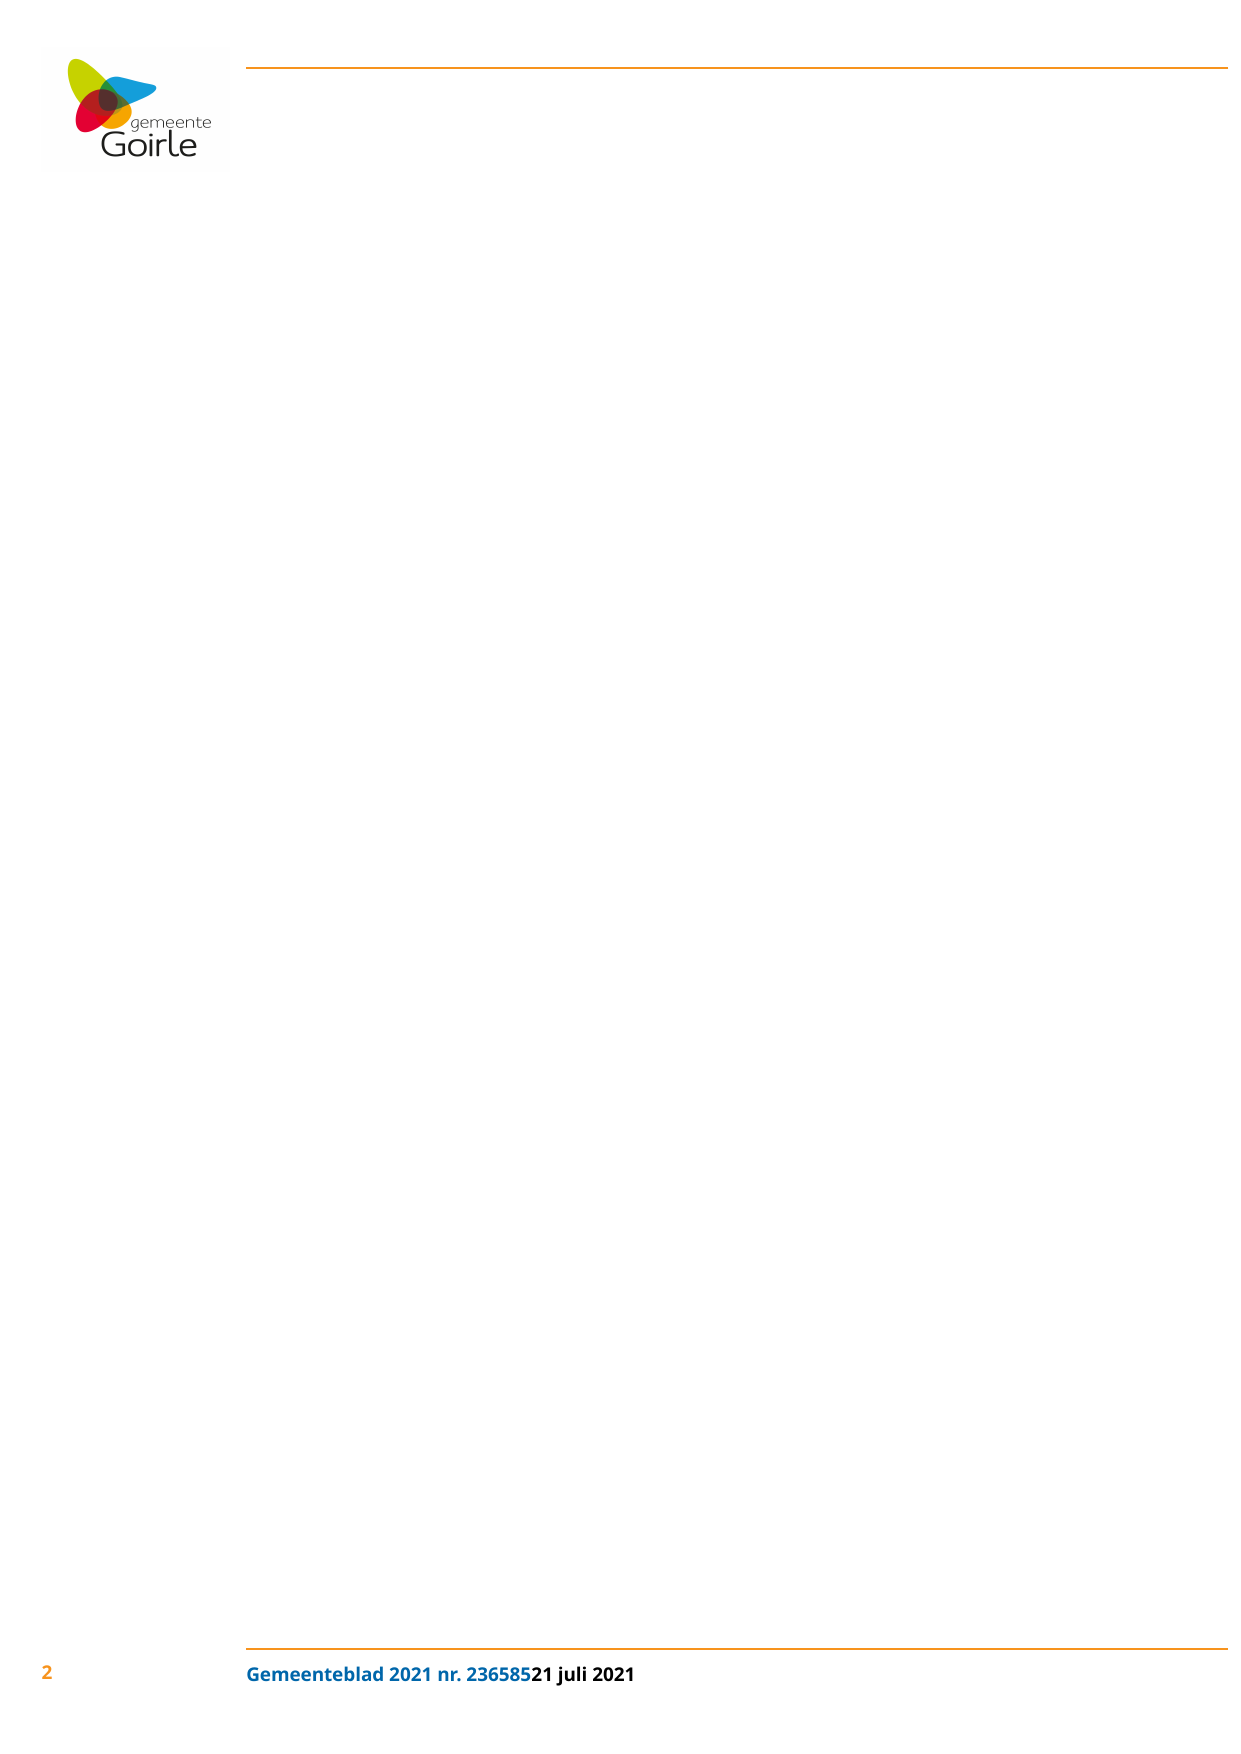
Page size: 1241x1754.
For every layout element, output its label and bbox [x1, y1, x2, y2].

picture [41, 47, 231, 172]
